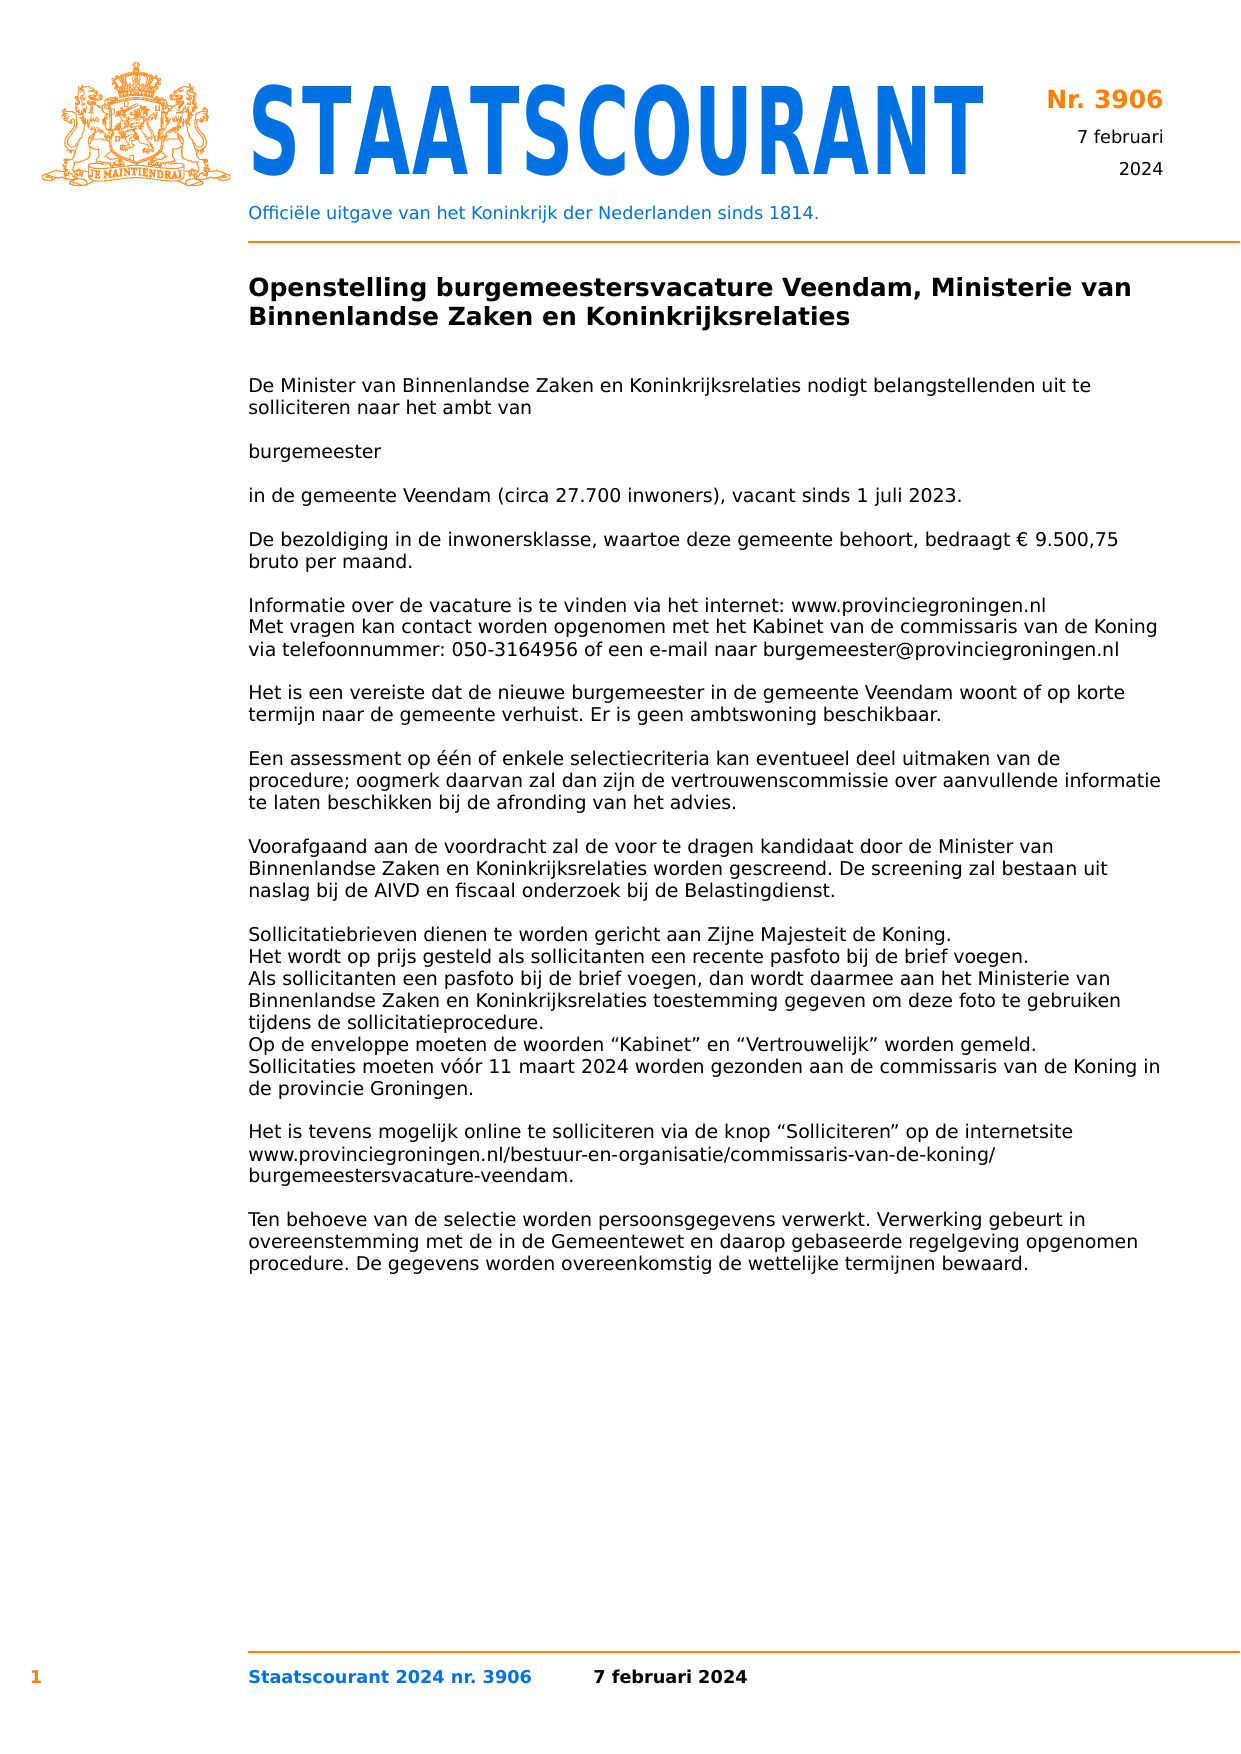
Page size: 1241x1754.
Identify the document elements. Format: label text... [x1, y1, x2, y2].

subtitle Openstelling burgemeestersvacature Veendam, Ministerie van Binnenlandse Zaken en Koninkrijksrelaties [248, 273, 1163, 331]
text www.provinciegroningen.nl/bestuur-en-organisatie/commissaris-van-de-koning/burgemeestersvacature-veendam. [248, 1143, 1163, 1187]
text Voorafgaand aan de voordracht zal de voor te dragen kandidaat door de Minister van Binnenlandse Zaken en Koninkrijksrelaties worden gescreend. De screening zal bestaan uit naslag bij de AIVD en fiscaal onderzoek bij de Belastingdienst. [248, 836, 1163, 902]
table_header Nr. 3906 [998, 62, 1240, 121]
text Een assessment op één of enkele selectiecriteria kan eventueel deel uitmaken van de procedure; oogmerk daarvan zal dan zijn de vertrouwenscommissie over aanvullende informatie te laten beschikken bij de afronding van het advies. [248, 748, 1163, 814]
table_header STAATSCOURANT [248, 62, 998, 203]
table_cell 7 februari [998, 121, 1240, 153]
table_header [25, 62, 248, 241]
text Het is een vereiste dat de nieuwe burgemeester in de gemeente Veendam woont of op korte termijn naar de gemeente verhuist. Er is geen ambtswoning beschikbaar. [248, 682, 1163, 726]
text Sollicitatiebrieven dienen te worden gericht aan Zijne Majesteit de Koning. [248, 924, 1163, 946]
text De Minister van Binnenlandse Zaken en Koninkrijksrelaties nodigt belangstellenden uit te solliciteren naar het ambt van [248, 375, 1163, 419]
text De bezoldiging in de inwonersklasse, waartoe deze gemeente behoort, bedraagt € 9.500,75 bruto per maand. [248, 529, 1163, 573]
text Ten behoeve van de selectie worden persoonsgegevens verwerkt. Verwerking gebeurt in overeenstemming met de in de Gemeentewet en daarop gebaseerde regelgeving opgenomen procedure. De gegevens worden overeenkomstig de wettelijke termijnen bewaard. [248, 1209, 1163, 1275]
table_cell 2024 [998, 153, 1240, 203]
text Met vragen kan contact worden opgenomen met het Kabinet van de commissaris van de Koning via telefoonnummer: 050-3164956 of een e-mail naar burgemeester@provinciegroningen.nl [248, 616, 1163, 660]
text in de gemeente Veendam (circa 27.700 inwoners), vacant sinds 1 juli 2023. [248, 485, 1163, 507]
text Het is tevens mogelijk online te solliciteren via de knop “Solliciteren” op de internetsite [248, 1121, 1163, 1143]
text Als sollicitanten een pasfoto bij de brief voegen, dan wordt daarmee aan het Ministerie van Binnenlandse Zaken en Koninkrijksrelaties toestemming gegeven om deze foto te gebruiken tijdens de sollicitatieprocedure. [248, 968, 1163, 1034]
text Sollicitaties moeten vóór 11 maart 2024 worden gezonden aan de commissaris van de Koning in de provincie Groningen. [248, 1056, 1163, 1099]
text Informatie over de vacature is te vinden via het internet: www.provinciegroningen.nl [248, 594, 1163, 616]
text burgemeester [248, 441, 1163, 463]
text Op de enveloppe moeten de woorden “Kabinet” en “Vertrouwelijk” worden gemeld. [248, 1034, 1163, 1056]
picture [41, 62, 231, 186]
text Het wordt op prijs gesteld als sollicitanten een recente pasfoto bij de brief voegen. [248, 946, 1163, 968]
table_cell Officiële uitgave van het Koninkrijk der Nederlanden sinds 1814. [248, 203, 1240, 241]
